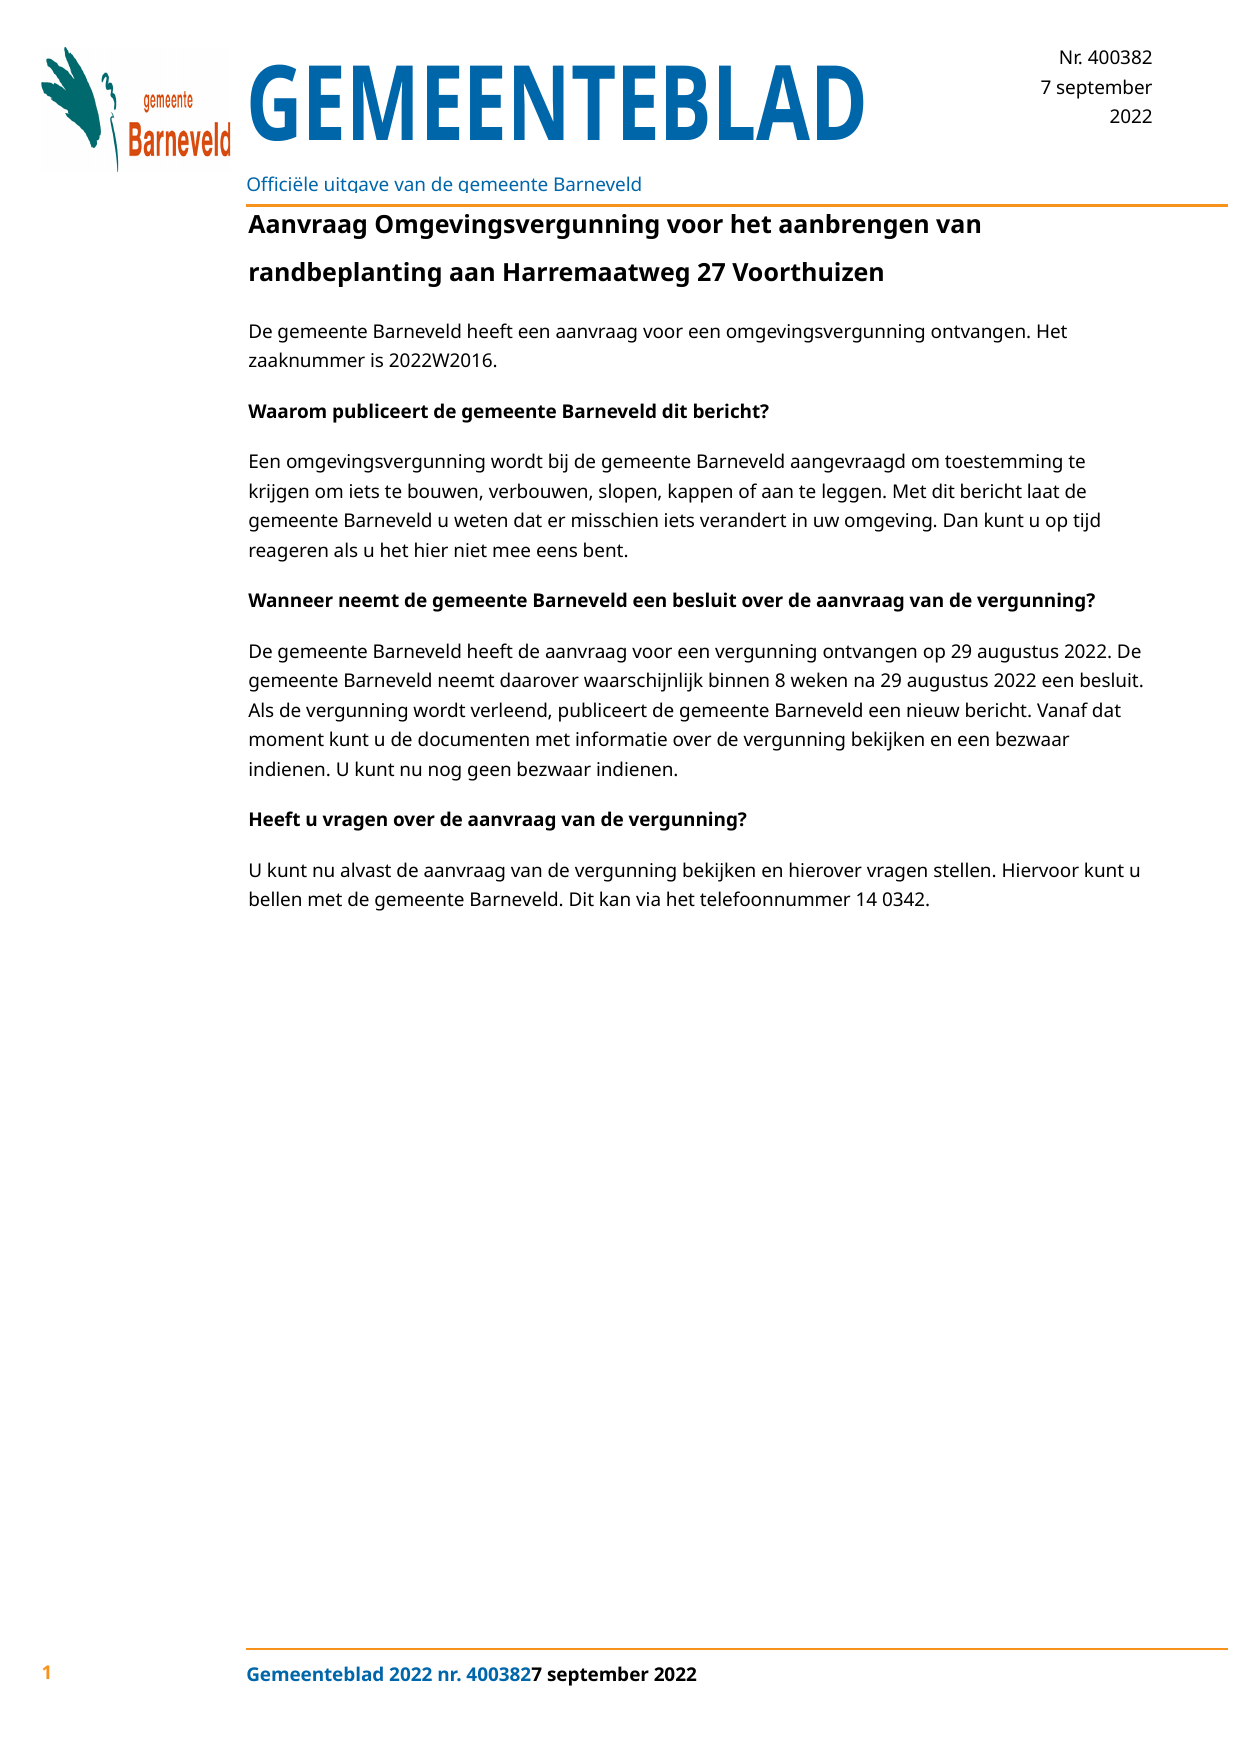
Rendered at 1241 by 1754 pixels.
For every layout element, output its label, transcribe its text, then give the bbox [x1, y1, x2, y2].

picture [41, 47, 231, 172]
text U kunt nu alvast de aanvraag van de vergunning bekijken en hierover vragen stellen. Hiervoor kunt u bellen met de gemeente Barneveld. Dit kan via het telefoonnummer 14 0342. [248, 857, 1152, 912]
text De gemeente Barneveld heeft een aanvraag voor een omgevingsvergunning ontvangen. Het zaaknummer is 2022W2016. [248, 318, 1152, 373]
text De gemeente Barneveld heeft de aanvraag voor een vergunning ontvangen op 29 augustus 2022. De gemeente Barneveld neemt daarover waarschijnlijk binnen 8 weken na 29 augustus 2022 een besluit. Als de vergunning wordt verleend, publiceert de gemeente Barneveld een nieuw bericht. Vanaf dat moment kunt u de documenten met informatie over de vergunning bekijken en een bezwaar indienen. U kunt nu nog geen bezwaar indienen. [248, 638, 1152, 782]
text Heeft u vragen over de aanvraag van de vergunning? [248, 807, 1152, 832]
text Waarom publiceert de gemeente Barneveld dit bericht? [248, 398, 1152, 424]
text Wanneer neemt de gemeente Barneveld een besluit over de aanvraag van de vergunning? [248, 587, 1152, 613]
text Een omgevingsvergunning wordt bij de gemeente Barneveld aangevraagd om toestemming te krijgen om iets te bouwen, verbouwen, slopen, kappen of aan te leggen. Met dit bericht laat de gemeente Barneveld u weten dat er misschien iets verandert in uw omgeving. Dan kunt u op tijd reageren als u het hier niet mee eens bent. [248, 448, 1152, 563]
text Aanvraag Omgevingsvergunning voor het aanbrengen van randbeplanting aan Harremaatweg 27 Voorthuizen [248, 207, 1152, 288]
